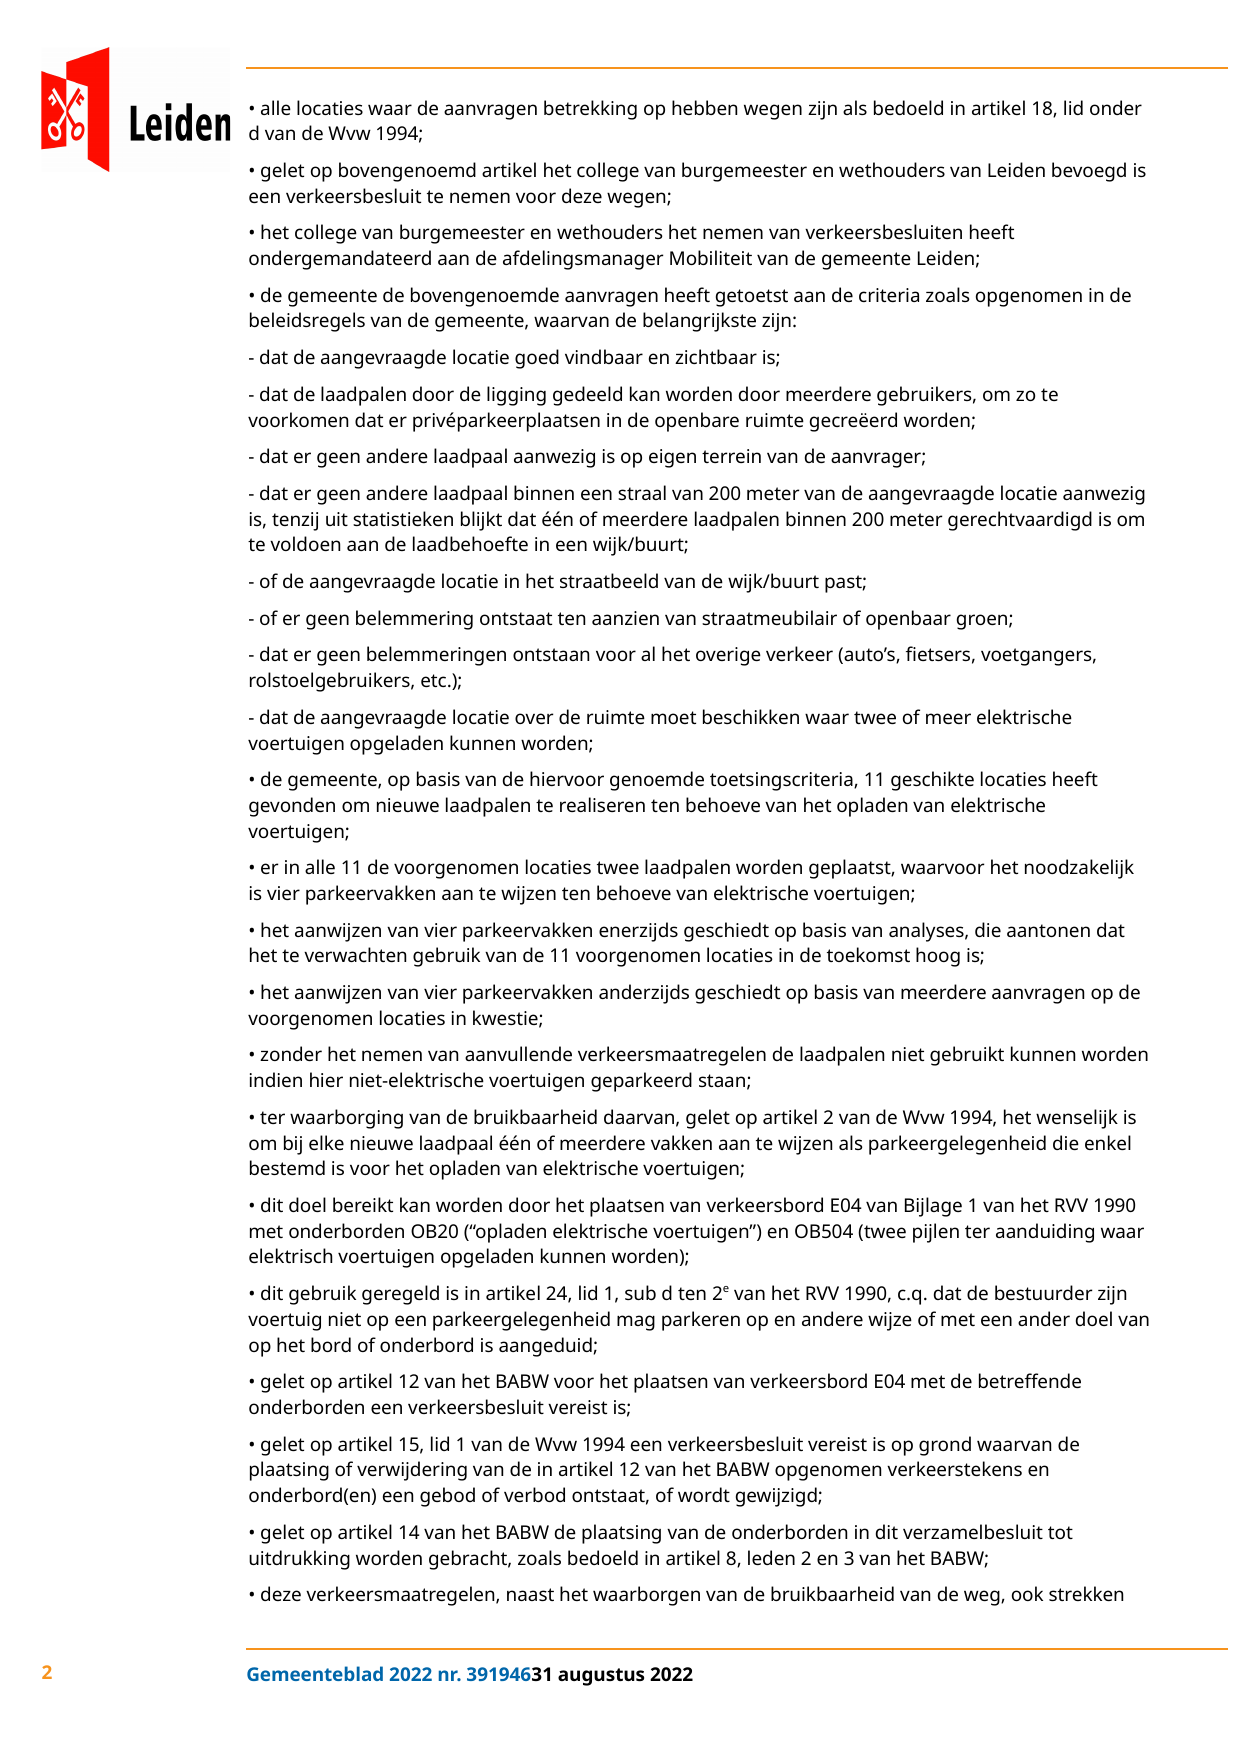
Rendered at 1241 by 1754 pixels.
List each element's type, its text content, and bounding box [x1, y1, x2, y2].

text • gelet op artikel 12 van het BABW voor het plaatsen van verkeersbord E04 met de betreffende onderborden een verkeersbesluit vereist is; [248, 1368, 1152, 1420]
text - of er geen belemmering ontstaat ten aanzien van straatmeubilair of openbaar groen; [248, 605, 1152, 631]
text • gelet op artikel 15, lid 1 van de Wvw 1994 een verkeersbesluit vereist is op grond waarvan de plaatsing of verwijdering van de in artikel 12 van het BABW opgenomen verkeerstekens en onderbord(en) een gebod of verbod ontstaat, of wordt gewijzigd; [248, 1431, 1152, 1508]
text • de gemeente de bovengenoemde aanvragen heeft getoetst aan de criteria zoals opgenomen in de beleidsregels van de gemeente, waarvan de belangrijkste zijn: [248, 282, 1152, 333]
text - dat er geen andere laadpaal aanwezig is op eigen terrein van de aanvrager; [248, 443, 1152, 469]
text - dat er geen andere laadpaal binnen een straal van 200 meter van de aangevraagde locatie aanwezig is, tenzij uit statistieken blijkt dat één of meerdere laadpalen binnen 200 meter gerechtvaardigd is om te voldoen aan de laadbehoefte in een wijk/buurt; [248, 480, 1152, 557]
text • ter waarborging van de bruikbaarheid daarvan, gelet op artikel 2 van de Wvw 1994, het wenselijk is om bij elke nieuwe laadpaal één of meerdere vakken aan te wijzen als parkeergelegenheid die enkel bestemd is voor het opladen van elektrische voertuigen; [248, 1104, 1152, 1181]
text • er in alle 11 de voorgenomen locaties twee laadpalen worden geplaatst, waarvoor het noodzakelijk is vier parkeervakken aan te wijzen ten behoeve van elektrische voertuigen; [248, 854, 1152, 906]
text • het aanwijzen van vier parkeervakken anderzijds geschiedt op basis van meerdere aanvragen op de voorgenomen locaties in kwestie; [248, 979, 1152, 1031]
text • het aanwijzen van vier parkeervakken enerzijds geschiedt op basis van analyses, die aantonen dat het te verwachten gebruik van de 11 voorgenomen locaties in de toekomst hoog is; [248, 917, 1152, 968]
text - dat de aangevraagde locatie over de ruimte moet beschikken waar twee of meer elektrische voertuigen opgeladen kunnen worden; [248, 704, 1152, 755]
text • het college van burgemeester en wethouders het nemen van verkeersbesluiten heeft ondergemandateerd aan de afdelingsmanager Mobiliteit van de gemeente Leiden; [248, 219, 1152, 271]
text • alle locaties waar de aanvragen betrekking op hebben wegen zijn als bedoeld in artikel 18, lid onder d van de Wvw 1994; [248, 95, 1152, 146]
text • dit gebruik geregeld is in artikel 24, lid 1, sub d ten 2e van het RVV 1990, c.q. dat de bestuurder zijn voertuig niet op een parkeergelegenheid mag parkeren op en andere wijze of met een ander doel van op het bord of onderbord is aangeduid; [248, 1280, 1152, 1357]
text - dat de aangevraagde locatie goed vindbaar en zichtbaar is; [248, 344, 1152, 370]
text • de gemeente, op basis van de hiervoor genoemde toetsingscriteria, 11 geschikte locaties heeft gevonden om nieuwe laadpalen te realiseren ten behoeve van het opladen van elektrische voertuigen; [248, 766, 1152, 843]
text - dat de laadpalen door de ligging gedeeld kan worden door meerdere gebruikers, om zo te voorkomen dat er privéparkeerplaatsen in de openbare ruimte gecreëerd worden; [248, 381, 1152, 432]
text • zonder het nemen van aanvullende verkeersmaatregelen de laadpalen niet gebruikt kunnen worden indien hier niet-elektrische voertuigen geparkeerd staan; [248, 1042, 1152, 1093]
text • dit doel bereikt kan worden door het plaatsen van verkeersbord E04 van Bijlage 1 van het RVV 1990 met onderborden OB20 (“opladen elektrische voertuigen”) en OB504 (twee pijlen ter aanduiding waar elektrisch voertuigen opgeladen kunnen worden); [248, 1192, 1152, 1269]
picture [41, 47, 231, 172]
text - of de aangevraagde locatie in het straatbeeld van de wijk/buurt past; [248, 568, 1152, 594]
text • gelet op artikel 14 van het BABW de plaatsing van de onderborden in dit verzamelbesluit tot uitdrukking worden gebracht, zoals bedoeld in artikel 8, leden 2 en 3 van het BABW; [248, 1519, 1152, 1570]
text • deze verkeersmaatregelen, naast het waarborgen van de bruikbaarheid van de weg, ook strekken [248, 1581, 1152, 1607]
text - dat er geen belemmeringen ontstaan voor al het overige verkeer (auto’s, fietsers, voetgangers, rolstoelgebruikers, etc.); [248, 642, 1152, 693]
text • gelet op bovengenoemd artikel het college van burgemeester en wethouders van Leiden bevoegd is een verkeersbesluit te nemen voor deze wegen; [248, 157, 1152, 209]
